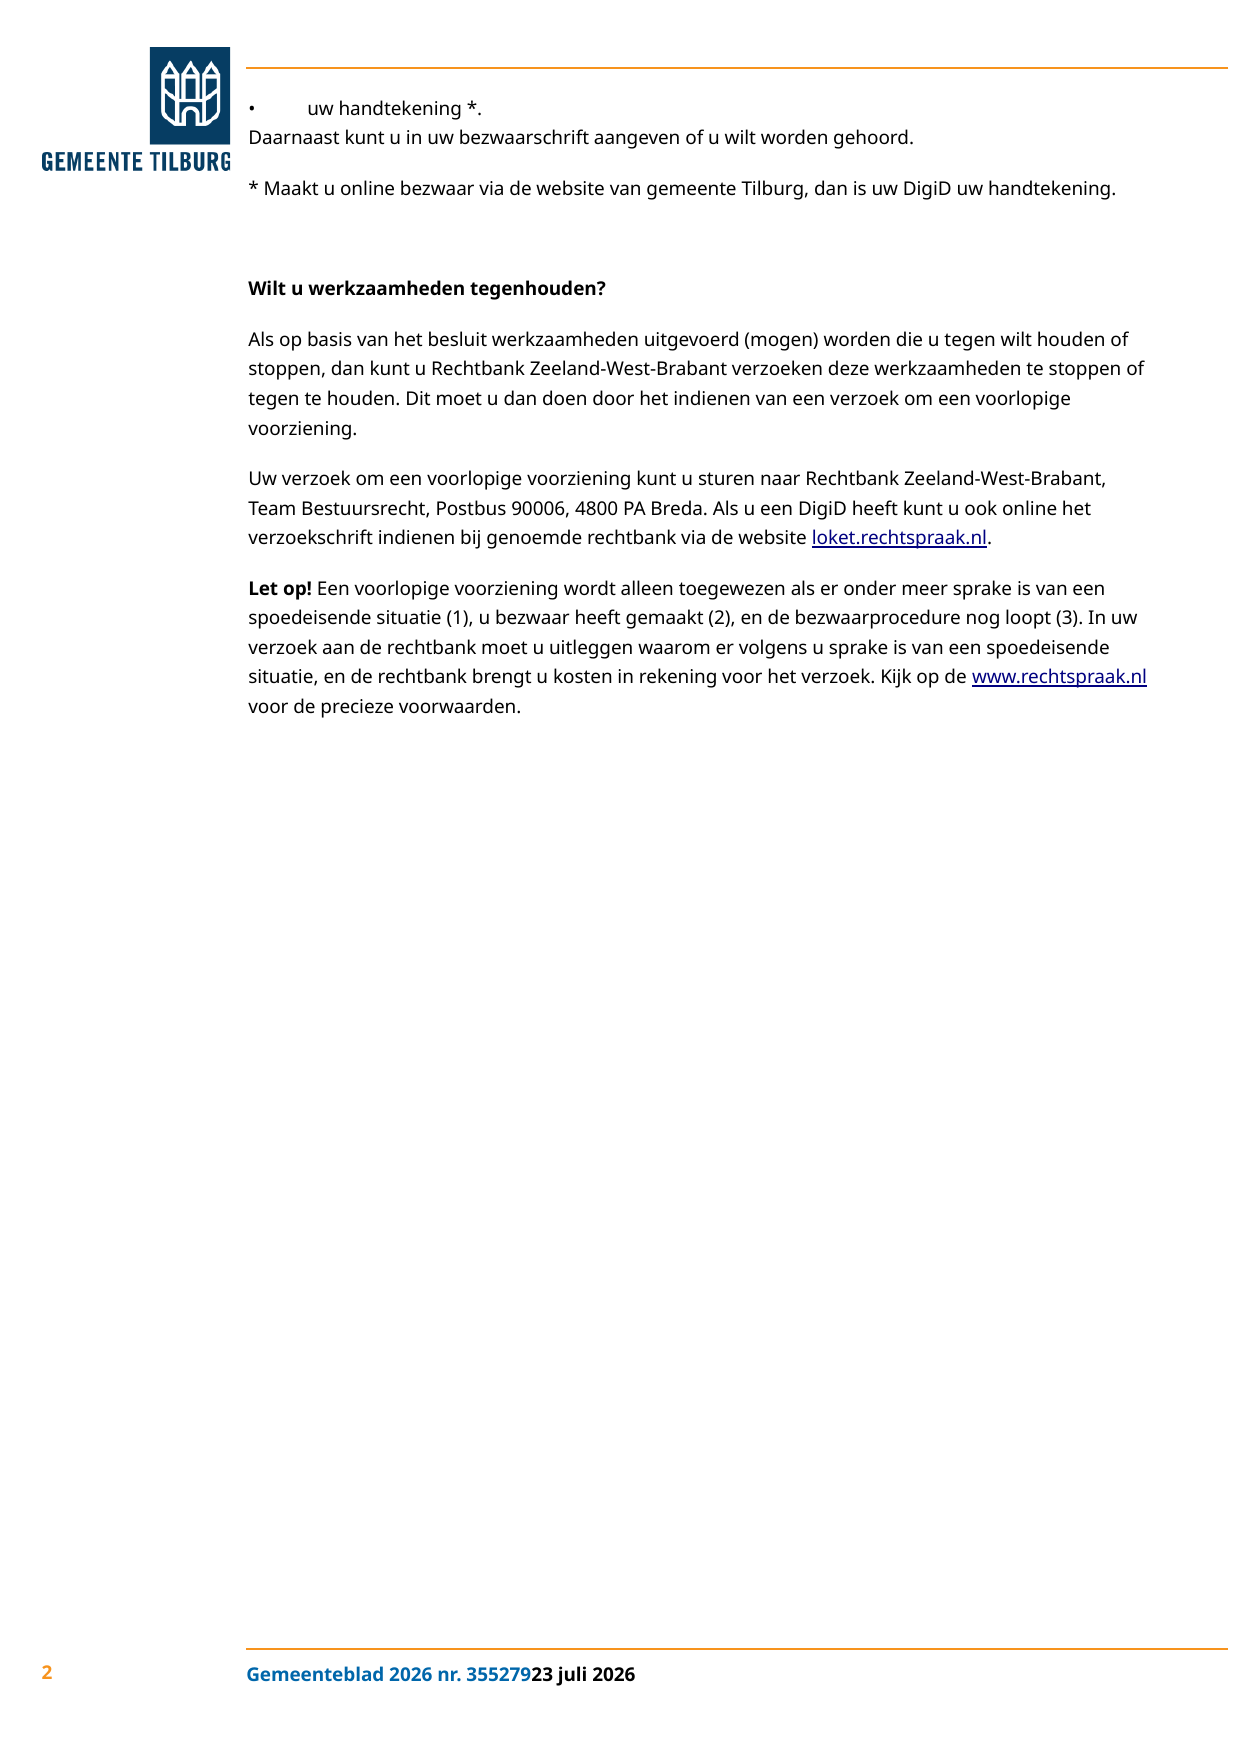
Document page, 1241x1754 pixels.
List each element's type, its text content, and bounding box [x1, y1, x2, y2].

list uw handtekening *. [248, 95, 1152, 121]
text Let op! Een voorlopige voorziening wordt alleen toegewezen als er onder meer sprake is van een spoedeisende situatie (1), u bezwaar heeft gemaakt (2), en de bezwaarprocedure nog loopt (3). In uw verzoek aan de rechtbank moet u uitleggen waarom er volgens u sprake is van een spoedeisende situatie, en de rechtbank brengt u kosten in rekening voor het verzoek. Kijk op de www.rechtspraak.nl voor de precieze voorwaarden. [248, 575, 1152, 719]
text Wilt u werkzaamheden tegenhouden? [248, 276, 1152, 301]
picture [41, 47, 231, 172]
text Daarnaast kunt u in uw bezwaarschrift aangeven of u wilt worden gehoord. [248, 124, 1152, 150]
text Uw verzoek om een voorlopige voorziening kunt u sturen naar Rechtbank Zeeland-West-Brabant, Team Bestuursrecht, Postbus 90006, 4800 PA Breda. Als u een DigiD heeft kunt u ook online het verzoekschrift indienen bij genoemde rechtbank via de website loket.rechtspraak.nl. [248, 465, 1152, 550]
text * Maakt u online bezwaar via de website van gemeente Tilburg, dan is uw DigiD uw handtekening. [248, 175, 1152, 201]
text Als op basis van het besluit werkzaamheden uitgevoerd (mogen) worden die u tegen wilt houden of stoppen, dan kunt u Rechtbank Zeeland-West-Brabant verzoeken deze werkzaamheden te stoppen of tegen te houden. Dit moet u dan doen door het indienen van een verzoek om een voorlopige voorziening. [248, 326, 1152, 441]
